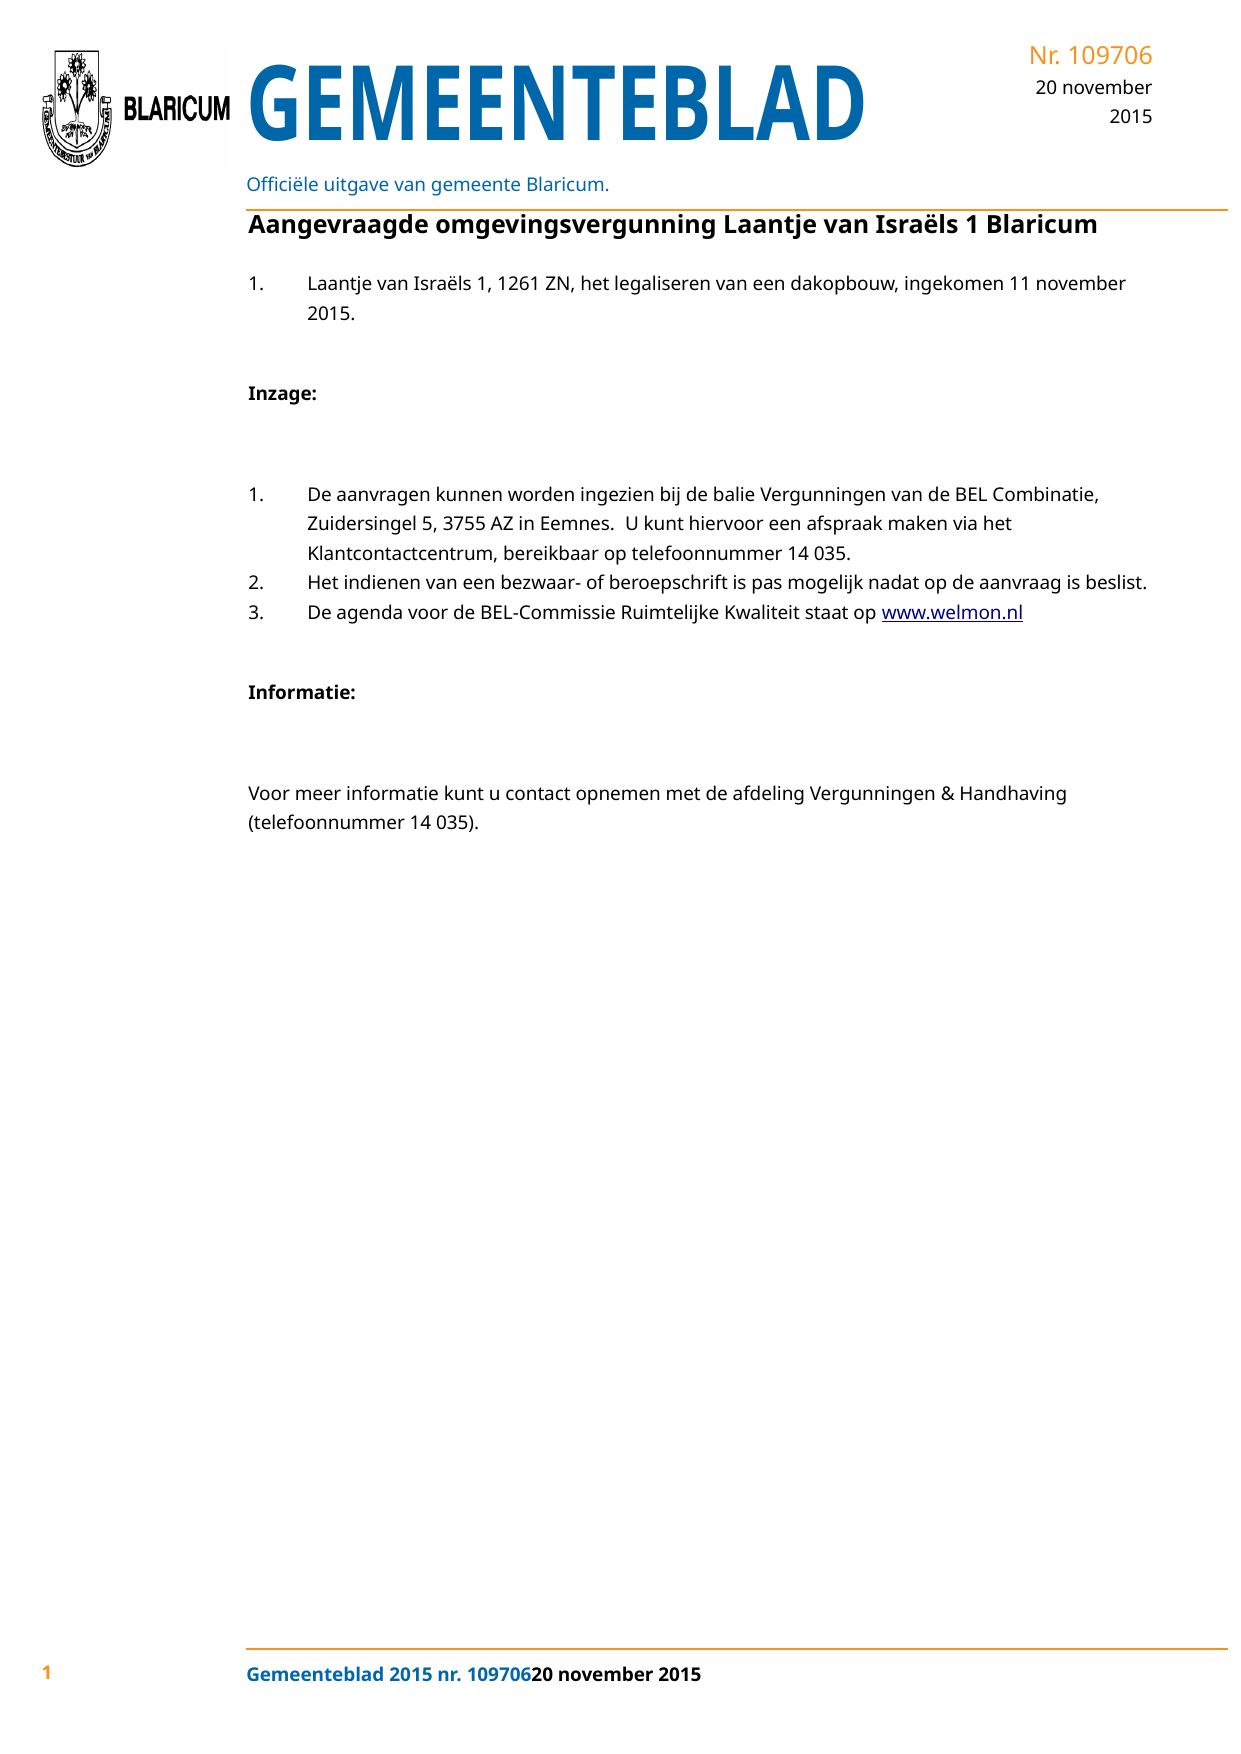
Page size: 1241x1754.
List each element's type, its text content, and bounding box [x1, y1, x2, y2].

text Aangevraagde omgevingsvergunning Laantje van Israëls 1 Blaricum [248, 211, 1152, 241]
list De agenda voor de BEL-Commissie Ruimtelijke Kwaliteit staat op www.welmon.nl [248, 599, 1152, 625]
text Voor meer informatie kunt u contact opnemen met de afdeling Vergunningen & Handhaving (telefoonnummer 14 035). [248, 780, 1152, 835]
list De aanvragen kunnen worden ingezien bij de balie Vergunningen van de BEL Combinatie, Zuidersingel 5, 3755 AZ in Eemnes. U kunt hiervoor een afspraak maken via het Klantcontactcentrum, bereikbaar op telefoonnummer 14 035. [248, 481, 1152, 566]
text Inzage: [248, 380, 1152, 406]
text Informatie: [248, 679, 1152, 705]
list Laantje van Israëls 1, 1261 ZN, het legaliseren van een dakopbouw, ingekomen 11 november 2015. [248, 270, 1152, 326]
picture [41, 47, 231, 172]
list Het indienen van een bezwaar- of beroepschrift is pas mogelijk nadat op de aanvraag is beslist. [248, 569, 1152, 595]
